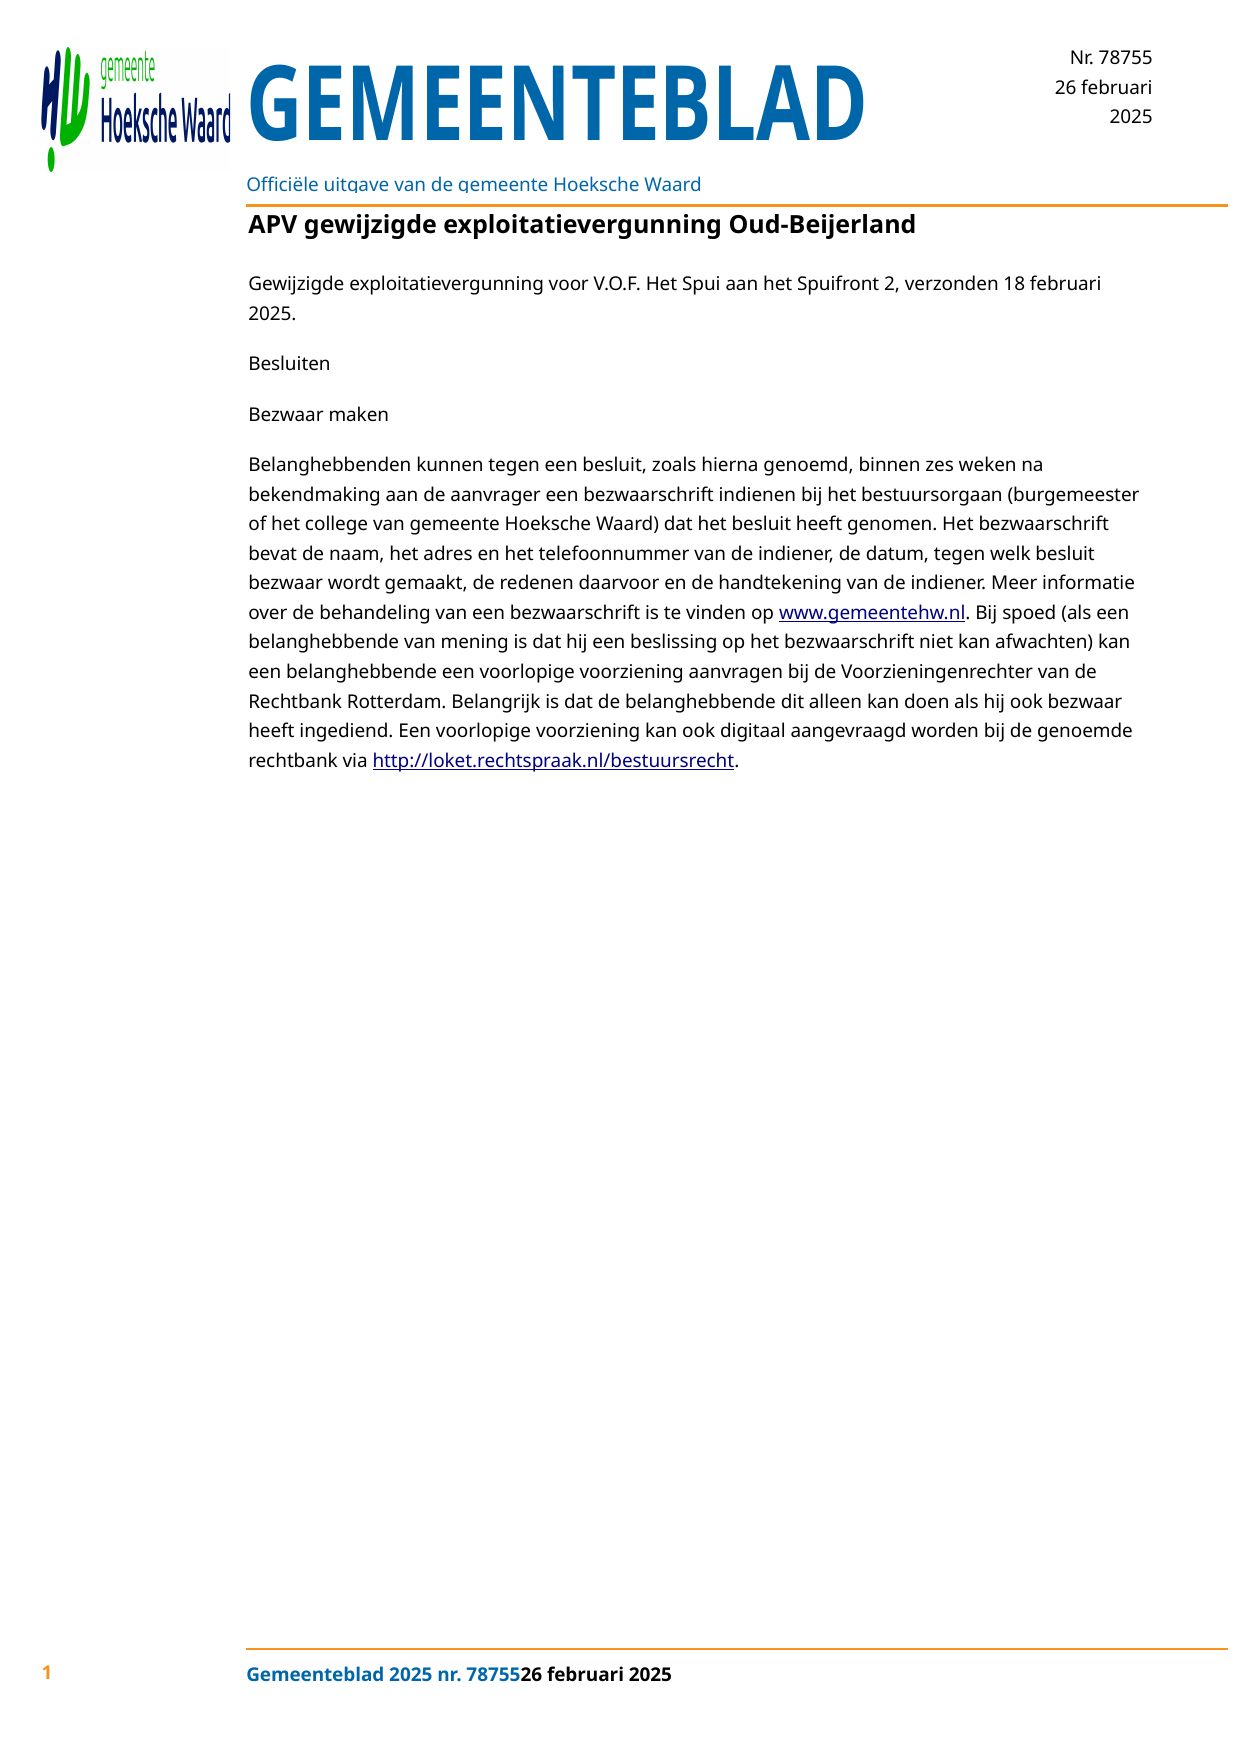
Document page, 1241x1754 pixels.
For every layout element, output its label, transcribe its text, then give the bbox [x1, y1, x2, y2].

text Belanghebbenden kunnen tegen een besluit, zoals hierna genoemd, binnen zes weken na bekendmaking aan de aanvrager een bezwaarschrift indienen bij het bestuursorgaan (burgemeester of het college van gemeente Hoeksche Waard) dat het besluit heeft genomen. Het bezwaarschrift bevat de naam, het adres en het telefoonnummer van de indiener, de datum, tegen welk besluit bezwaar wordt gemaakt, de redenen daarvoor en de handtekening van de indiener. Meer informatie over de behandeling van een bezwaarschrift is te vinden op www.gemeentehw.nl. Bij spoed (als een belanghebbende van mening is dat hij een beslissing op het bezwaarschrift niet kan afwachten) kan een belanghebbende een voorlopige voorziening aanvragen bij de Voorzieningenrechter van de Rechtbank Rotterdam. Belangrijk is dat de belanghebbende dit alleen kan doen als hij ook bezwaar heeft ingediend. Een voorlopige voorziening kan ook digitaal aangevraagd worden bij de genoemde rechtbank via http://loket.rechtspraak.nl/bestuursrecht. [248, 451, 1152, 773]
text Bezwaar maken [248, 401, 1152, 426]
text Gewijzigde exploitatievergunning voor V.O.F. Het Spui aan het Spuifront 2, verzonden 18 februari 2025. [248, 270, 1152, 326]
text Besluiten [248, 350, 1152, 376]
text APV gewijzigde exploitatievergunning Oud-Beijerland [248, 207, 1152, 241]
picture [41, 47, 231, 172]
